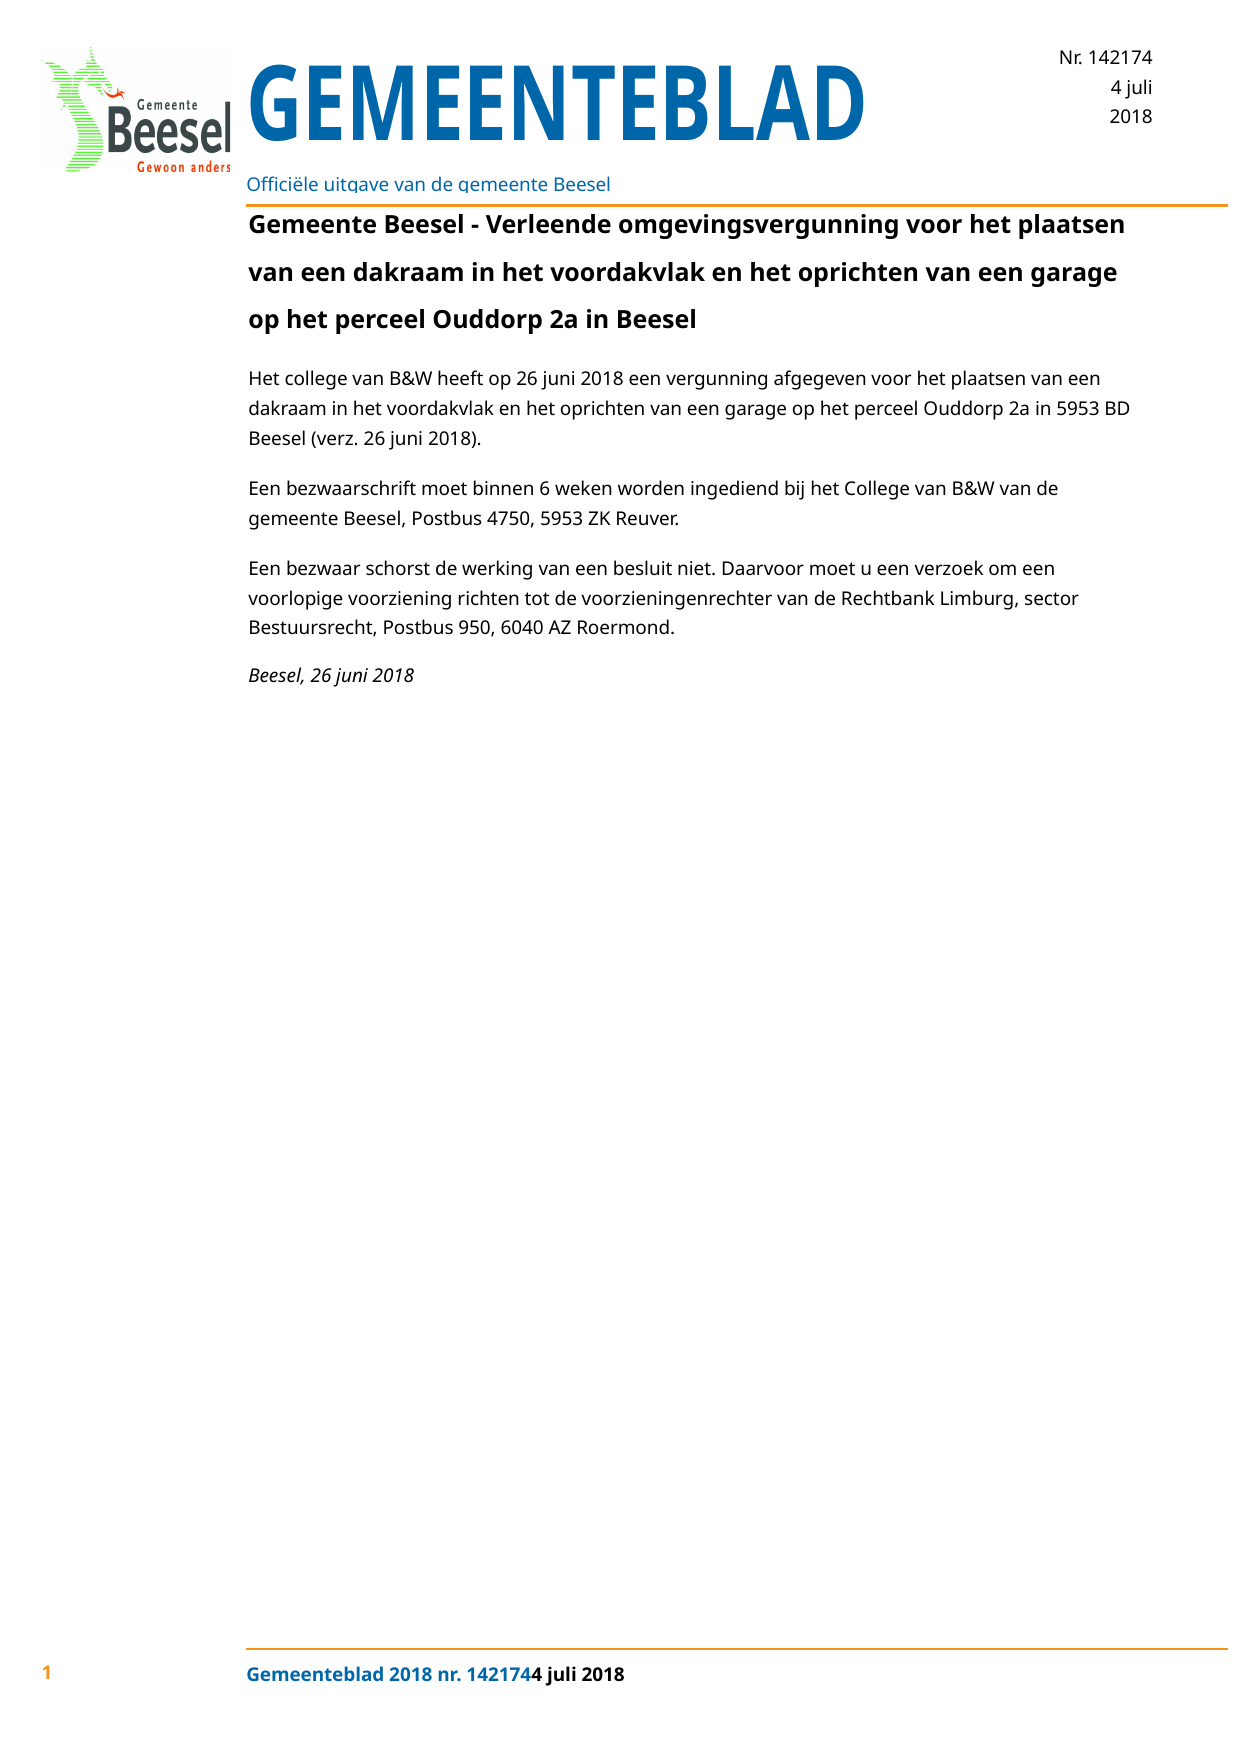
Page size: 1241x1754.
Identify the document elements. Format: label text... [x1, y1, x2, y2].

text Een bezwaar schorst de werking van een besluit niet. Daarvoor moet u een verzoek om een voorlopige voorziening richten tot de voorzieningenrechter van de Rechtbank Limburg, sector Bestuursrecht, Postbus 950, 6040 AZ Roermond. [248, 555, 1152, 640]
text Beesel, 26 juni 2018 [248, 662, 1152, 688]
text Gemeente Beesel - Verleende omgevingsvergunning voor het plaatsen van een dakraam in het voordakvlak en het oprichten van een garage op het perceel Ouddorp 2a in Beesel [248, 207, 1152, 336]
text Het college van B&W heeft op 26 juni 2018 een vergunning afgegeven voor het plaatsen van een dakraam in het voordakvlak en het oprichten van een garage op het perceel Ouddorp 2a in 5953 BD Beesel (verz. 26 juni 2018). [248, 366, 1152, 450]
picture [41, 47, 231, 172]
text Een bezwaarschrift moet binnen 6 weken worden ingediend bij het College van B&W van de gemeente Beesel, Postbus 4750, 5953 ZK Reuver. [248, 475, 1152, 530]
